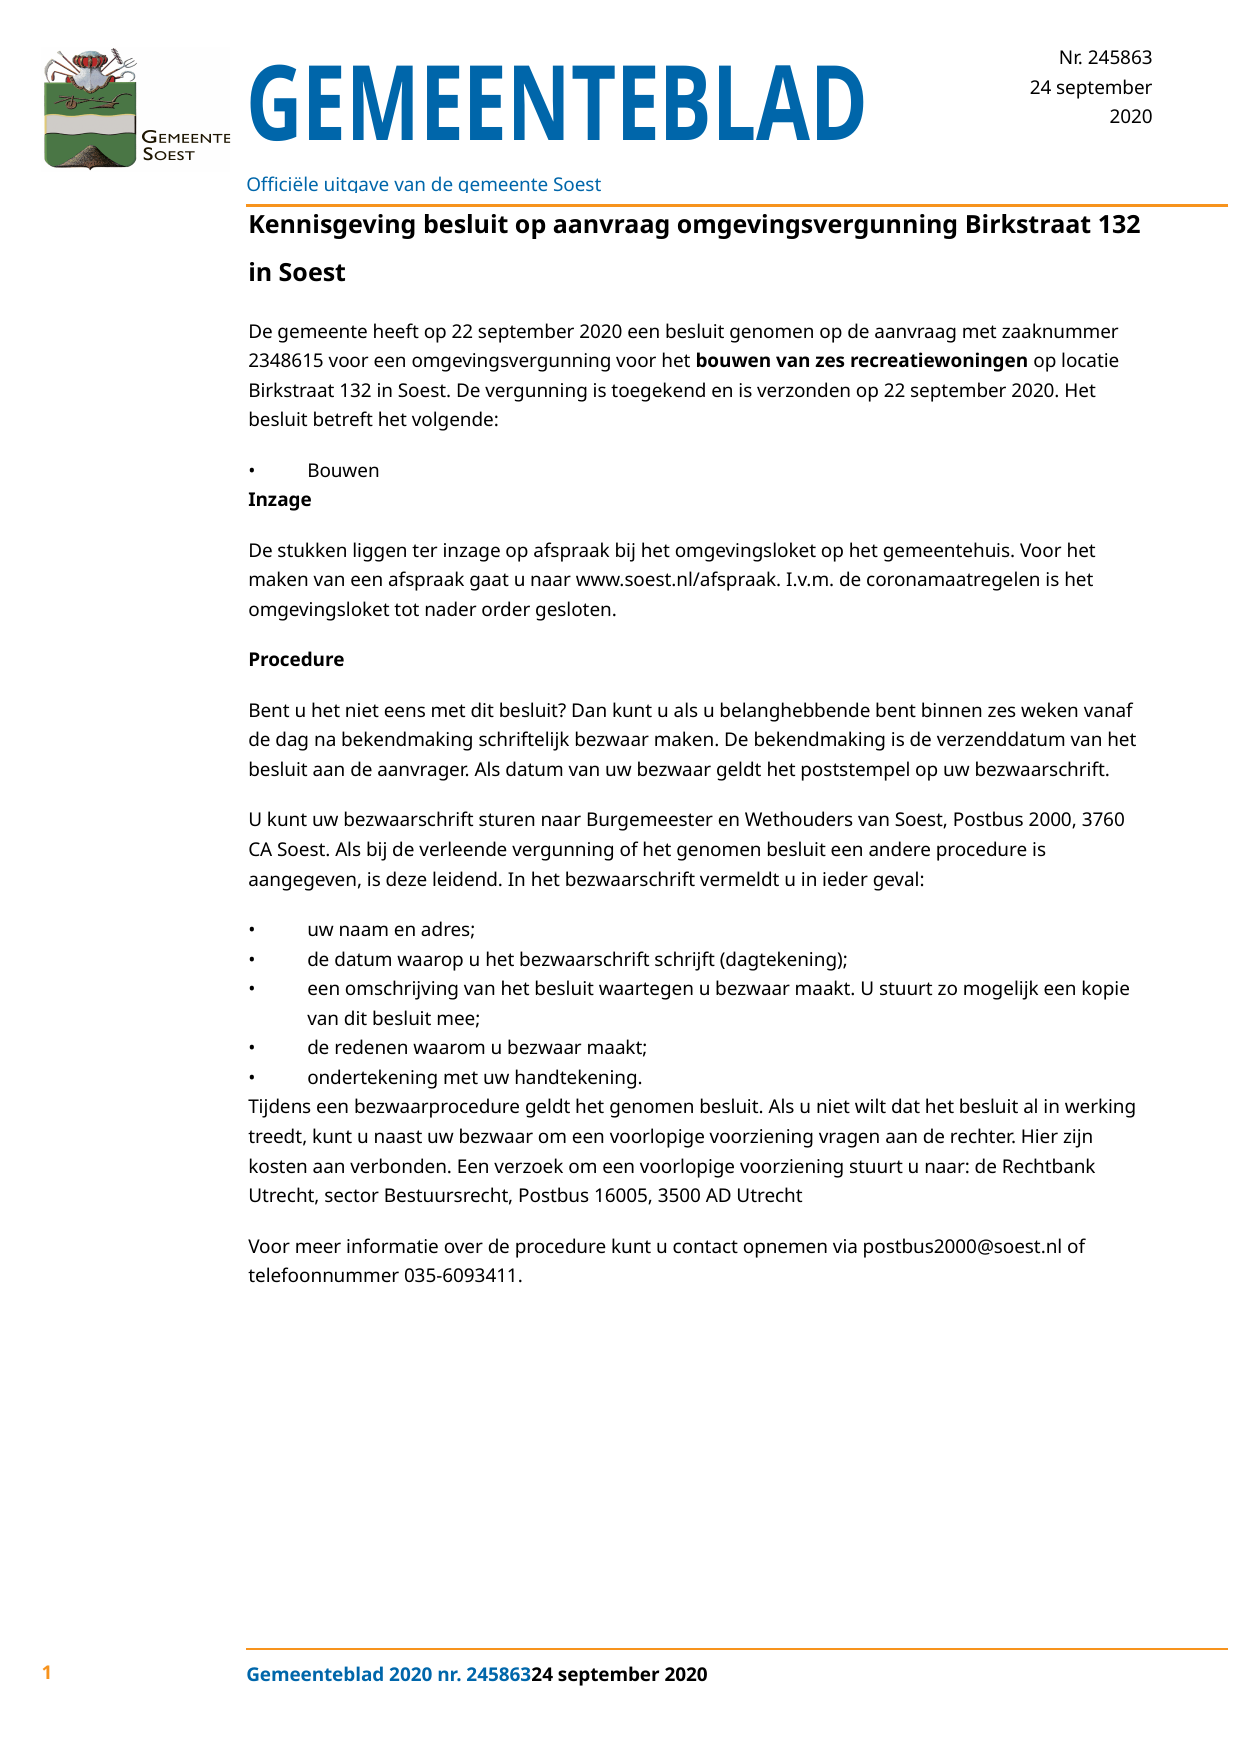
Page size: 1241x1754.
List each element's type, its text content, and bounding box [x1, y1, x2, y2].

list een omschrijving van het besluit waartegen u bezwaar maakt. U stuurt zo mogelijk een kopie van dit besluit mee; [248, 975, 1152, 1031]
text Procedure [248, 647, 1152, 672]
text Bent u het niet eens met dit besluit? Dan kunt u als u belanghebbende bent binnen zes weken vanaf de dag na bekendmaking schriftelijk bezwaar maken. De bekendmaking is de verzenddatum van het besluit aan de aanvrager. Als datum van uw bezwaar geldt het poststempel op uw bezwaarschrift. [248, 697, 1152, 782]
list de datum waarop u het bezwaarschrift schrijft (dagtekening); [248, 946, 1152, 972]
text De gemeente heeft op 22 september 2020 een besluit genomen op de aanvraag met zaaknummer 2348615 voor een omgevingsvergunning voor het bouwen van zes recreatiewoningen op locatie Birkstraat 132 in Soest. De vergunning is toegekend en is verzonden op 22 september 2020. Het besluit betreft het volgende: [248, 318, 1152, 432]
text Tijdens een bezwaarprocedure geldt het genomen besluit. Als u niet wilt dat het besluit al in werking treedt, kunt u naast uw bezwaar om een voorlopige voorziening vragen aan de rechter. Hier zijn kosten aan verbonden. Een verzoek om een voorlopige voorziening stuurt u naar: de Rechtbank Utrecht, sector Bestuursrecht, Postbus 16005, 3500 AD Utrecht [248, 1094, 1152, 1208]
list Bouwen [248, 457, 1152, 483]
text U kunt uw bezwaarschrift sturen naar Burgemeester en Wethouders van Soest, Postbus 2000, 3760 CA Soest. Als bij de verleende vergunning of het genomen besluit een andere procedure is aangegeven, is deze leidend. In het bezwaarschrift vermeldt u in ieder geval: [248, 807, 1152, 892]
list de redenen waarom u bezwaar maakt; [248, 1034, 1152, 1060]
text De stukken liggen ter inzage op afspraak bij het omgevingsloket op het gemeentehuis. Voor het maken van een afspraak gaat u naar www.soest.nl/afspraak. I.v.m. de coronamaatregelen is het omgevingsloket tot nader order gesloten. [248, 537, 1152, 622]
list ondertekening met uw handtekening. [248, 1064, 1152, 1090]
list uw naam en adres; [248, 916, 1152, 942]
text Voor meer informatie over de procedure kunt u contact opnemen via postbus2000@soest.nl of telefoonnummer 035-6093411. [248, 1233, 1152, 1288]
picture [41, 47, 231, 172]
text Kennisgeving besluit op aanvraag omgevingsvergunning Birkstraat 132 in Soest [248, 207, 1152, 288]
text Inzage [248, 487, 1152, 512]
